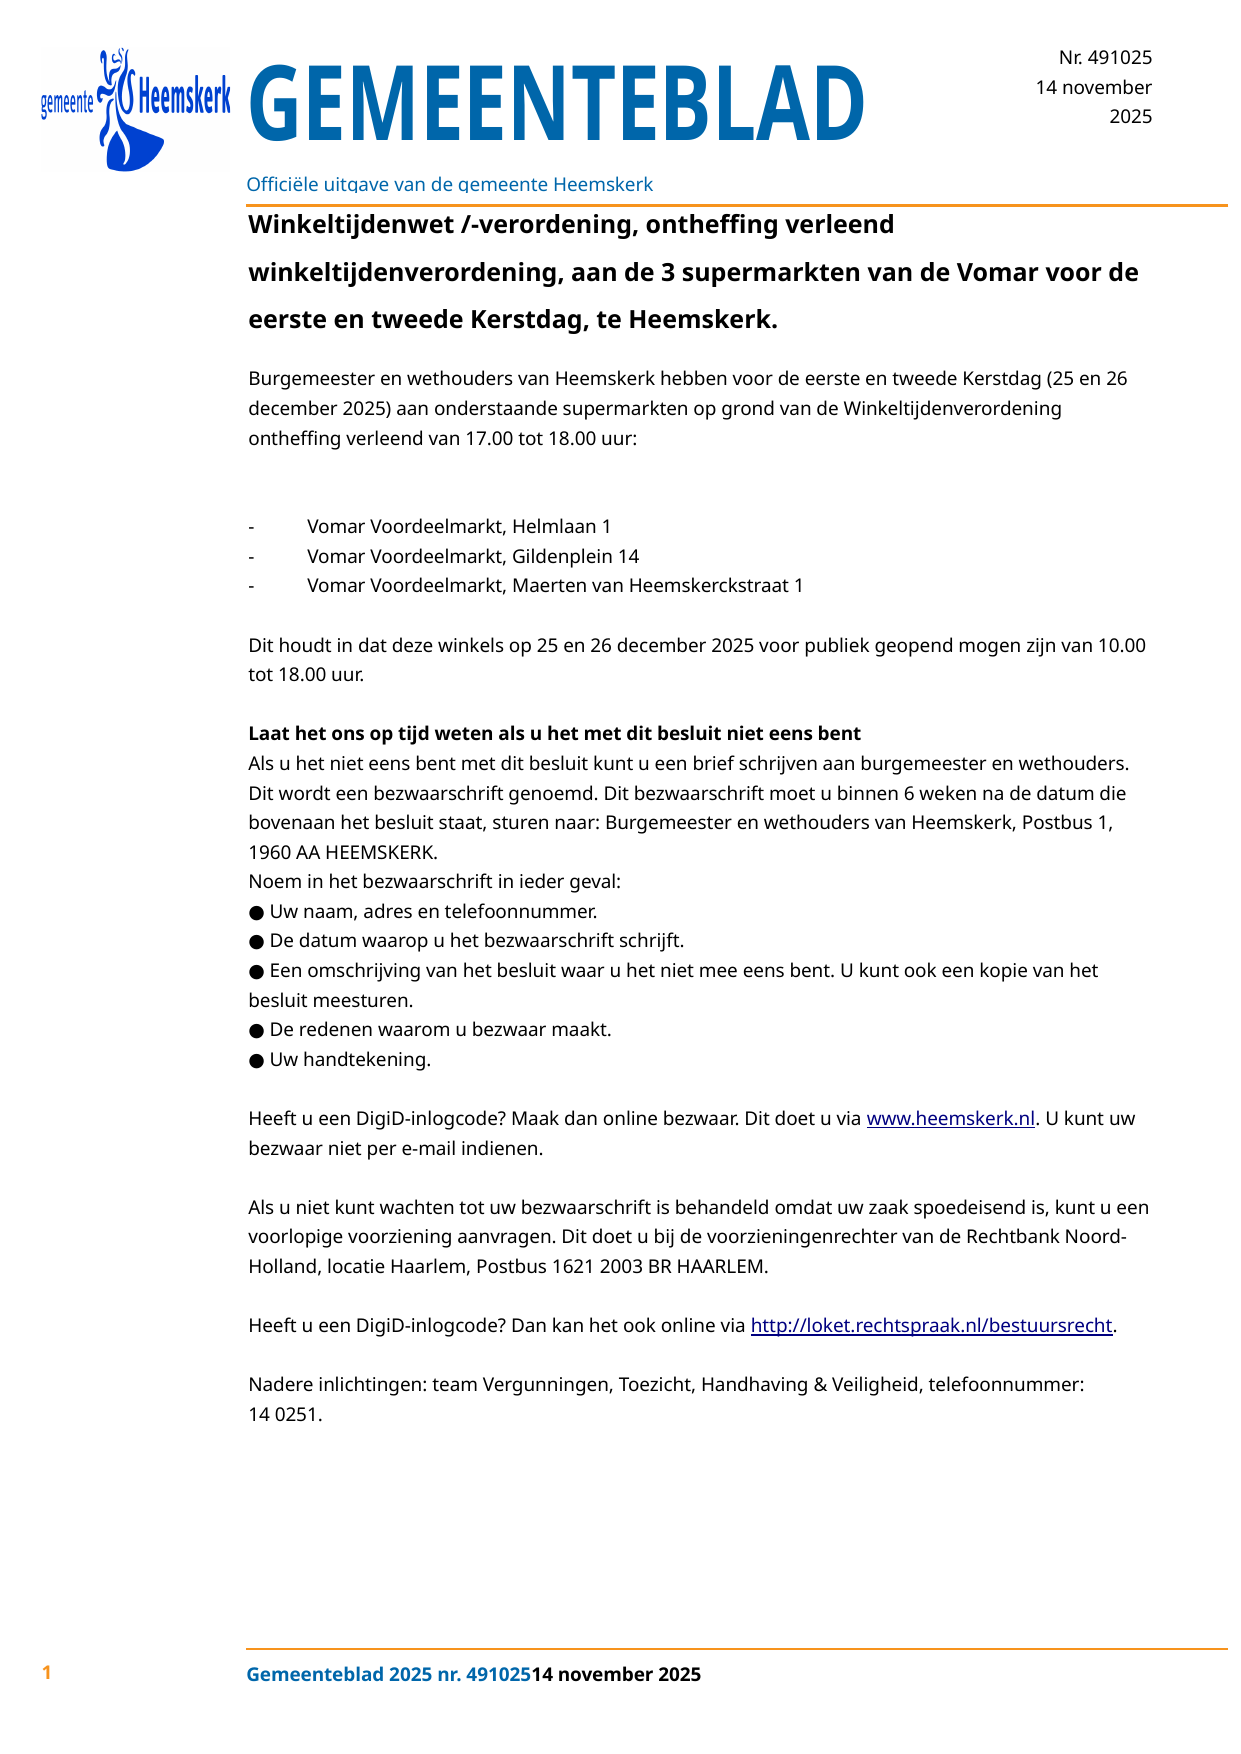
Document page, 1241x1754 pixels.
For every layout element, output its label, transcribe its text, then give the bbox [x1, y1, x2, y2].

text Als u niet kunt wachten tot uw bezwaarschrift is behandeld omdat uw zaak spoedeisend is, kunt u een voorlopige voorziening aanvragen. Dit doet u bij de voorzieningenrechter van de Rechtbank Noord-Holland, locatie Haarlem, Postbus 1621 2003 BR HAARLEM. [248, 1194, 1152, 1279]
text Laat het ons op tijd weten als u het met dit besluit niet eens bent [248, 721, 1152, 746]
text ● Een omschrijving van het besluit waar u het niet mee eens bent. U kunt ook een kopie van het besluit meesturen. [248, 957, 1152, 1012]
text Als u het niet eens bent met dit besluit kunt u een brief schrijven aan burgemeester en wethouders. Dit wordt een bezwaarschrift genoemd. Dit bezwaarschrift moet u binnen 6 weken na de datum die bovenaan het besluit staat, sturen naar: Burgemeester en wethouders van Heemskerk, Postbus 1, 1960 AA HEEMSKERK. [248, 750, 1152, 864]
text Heeft u een DigiD-inlogcode? Maak dan online bezwaar. Dit doet u via www.heemskerk.nl. U kunt uw bezwaar niet per e-mail indienen. [248, 1105, 1152, 1160]
text Dit houdt in dat deze winkels op 25 en 26 december 2025 voor publiek geopend mogen zijn van 10.00 tot 18.00 uur. [248, 632, 1152, 687]
text Burgemeester en wethouders van Heemskerk hebben voor de eerste en tweede Kerstdag (25 en 26 december 2025) aan onderstaande supermarkten op grond van de Winkeltijdenverordening ontheffing verleend van 17.00 tot 18.00 uur: [248, 366, 1152, 450]
list Vomar Voordeelmarkt, Maerten van Heemskerckstraat 1 [248, 573, 1152, 598]
picture [41, 47, 231, 172]
text Winkeltijdenwet /-verordening, ontheffing verleend winkeltijdenverordening, aan de 3 supermarkten van de Vomar voor de eerste en tweede Kerstdag, te Heemskerk. [248, 207, 1152, 336]
text Noem in het bezwaarschrift in ieder geval: [248, 868, 1152, 894]
list Vomar Voordeelmarkt, Gildenplein 14 [248, 543, 1152, 569]
list Vomar Voordeelmarkt, Helmlaan 1 [248, 513, 1152, 539]
text Heeft u een DigiD-inlogcode? Dan kan het ook online via http://loket.rechtspraak.nl/bestuursrecht. [248, 1312, 1152, 1338]
text ● Uw naam, adres en telefoonnummer. [248, 898, 1152, 924]
text Nadere inlichtingen: team Vergunningen, Toezicht, Handhaving & Veiligheid, telefoonnummer: [248, 1371, 1152, 1397]
text ● De datum waarop u het bezwaarschrift schrijft. [248, 928, 1152, 953]
text 14 0251. [248, 1401, 1152, 1427]
text ● Uw handtekening. [248, 1046, 1152, 1072]
text ● De redenen waarom u bezwaar maakt. [248, 1016, 1152, 1042]
